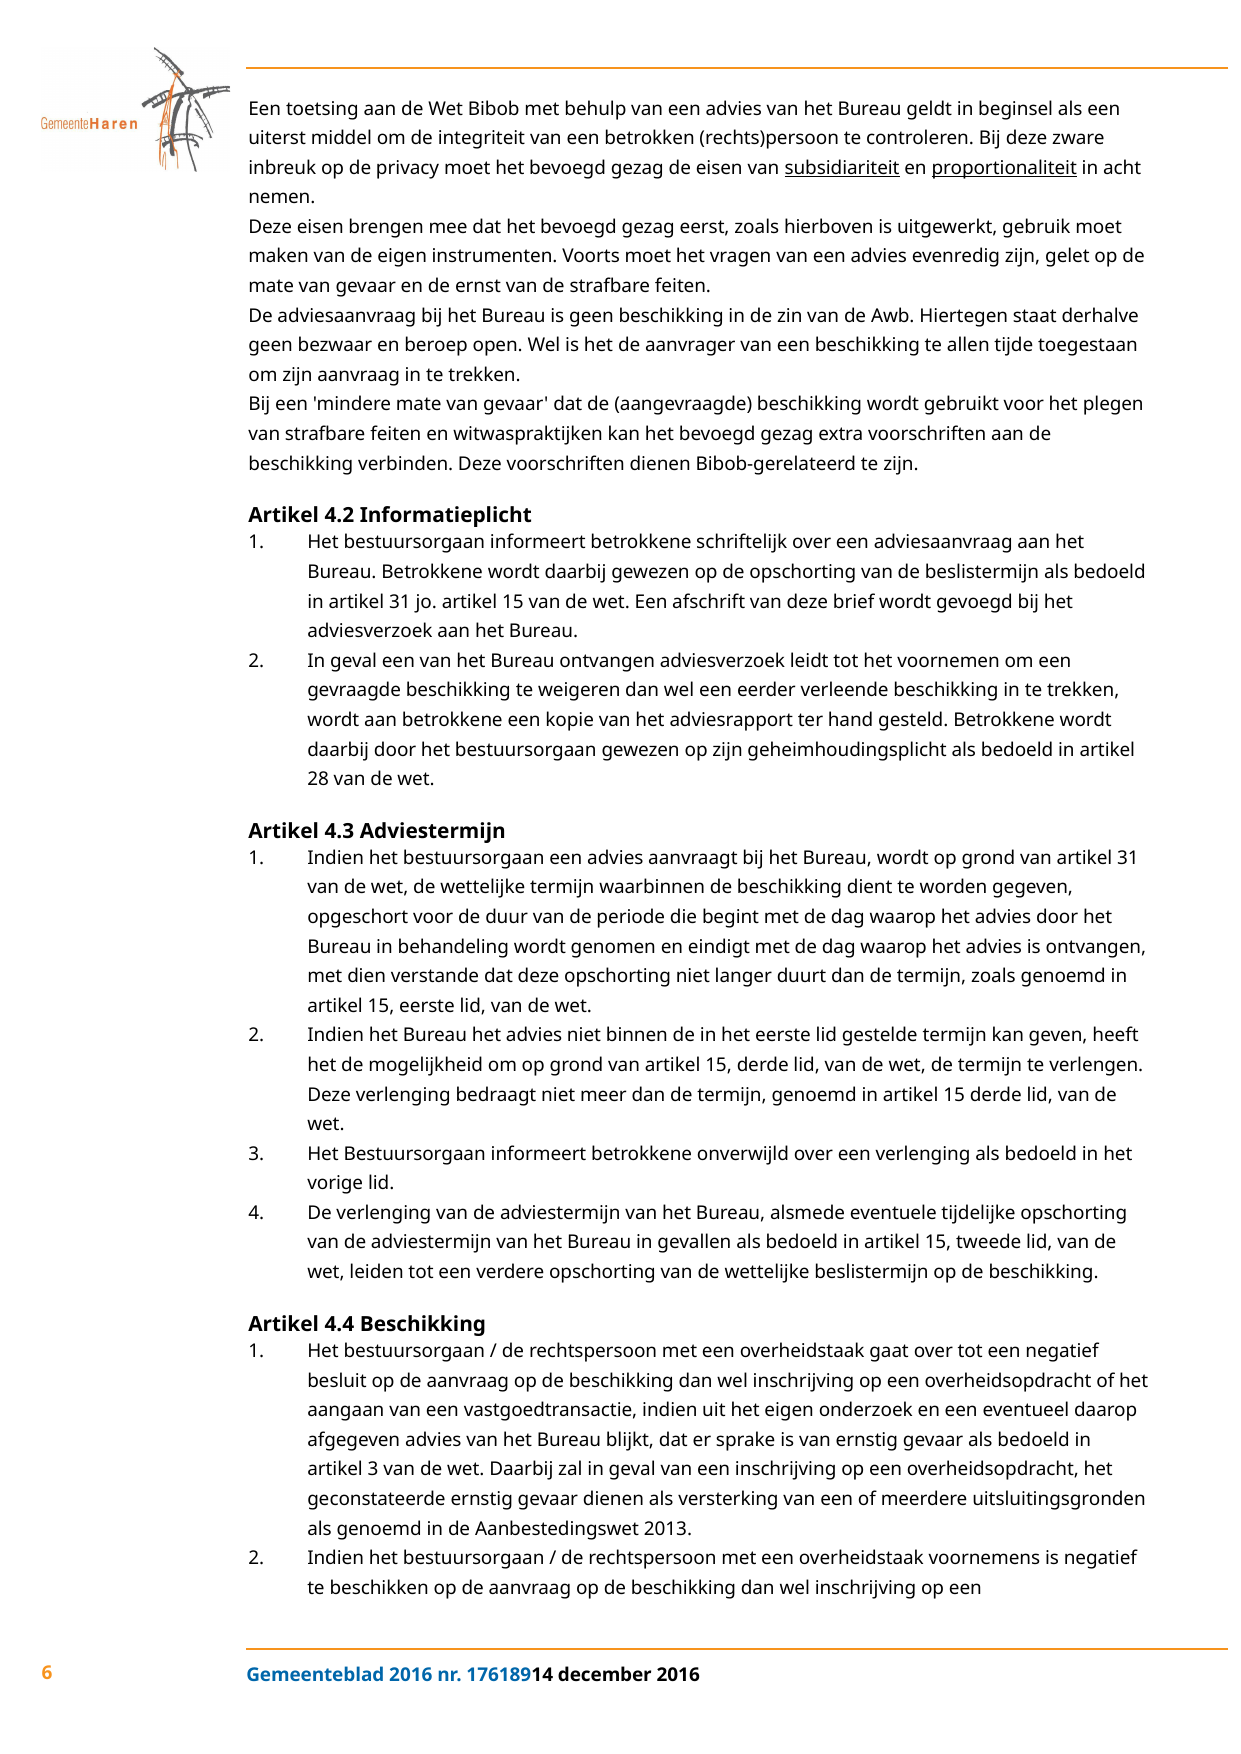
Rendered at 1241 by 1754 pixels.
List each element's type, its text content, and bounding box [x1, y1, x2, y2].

list Indien het bestuursorgaan een advies aanvraagt bij het Bureau, wordt op grond van artikel 31 van de wet, de wettelijke termijn waarbinnen de beschikking dient te worden gegeven, opgeschort voor de duur van de periode die begint met de dag waarop het advies door het Bureau in behandeling wordt genomen en eindigt met de dag waarop het advies is ontvangen, met dien verstande dat deze opschorting niet langer duurt dan de termijn, zoals genoemd in artikel 15, eerste lid, van de wet. [248, 844, 1152, 1018]
text Artikel 4.3 Adviestermijn [248, 816, 1152, 844]
list Indien het bestuursorgaan / de rechtspersoon met een overheidstaak voornemens is negatief te beschikken op de aanvraag op de beschikking dan wel inschrijving op een [248, 1544, 1152, 1599]
text Deze eisen brengen mee dat het bevoegd gezag eerst, zoals hierboven is uitgewerkt, gebruik moet maken van de eigen instrumenten. Voorts moet het vragen van een advies evenredig zijn, gelet op de mate van gevaar en de ernst van de strafbare feiten. [248, 213, 1152, 298]
list De verlenging van de adviestermijn van het Bureau, alsmede eventuele tijdelijke opschorting van de adviestermijn van het Bureau in gevallen als bedoeld in artikel 15, tweede lid, van de wet, leiden tot een verdere opschorting van de wettelijke beslistermijn op de beschikking. [248, 1199, 1152, 1284]
text Artikel 4.4 Beschikking [248, 1309, 1152, 1337]
text Artikel 4.2 Informatieplicht [248, 500, 1152, 529]
text Een toetsing aan de Wet Bibob met behulp van een advies van het Bureau geldt in beginsel als een uiterst middel om de integriteit van een betrokken (rechts)persoon te controleren. Bij deze zware inbreuk op de privacy moet het bevoegd gezag de eisen van subsidiariteit en proportionaliteit in acht nemen. [248, 95, 1152, 209]
text Bij een 'mindere mate van gevaar' dat de (aangevraagde) beschikking wordt gebruikt voor het plegen van strafbare feiten en witwaspraktijken kan het bevoegd gezag extra voorschriften aan de beschikking verbinden. Deze voorschriften dienen Bibob-gerelateerd te zijn. [248, 391, 1152, 476]
list Het bestuursorgaan informeert betrokkene schriftelijk over een adviesaanvraag aan het Bureau. Betrokkene wordt daarbij gewezen op de opschorting van de beslistermijn als bedoeld in artikel 31 jo. artikel 15 van de wet. Een afschrift van deze brief wordt gevoegd bij het adviesverzoek aan het Bureau. [248, 529, 1152, 643]
list Het Bestuursorgaan informeert betrokkene onverwijld over een verlenging als bedoeld in het vorige lid. [248, 1140, 1152, 1195]
list In geval een van het Bureau ontvangen adviesverzoek leidt tot het voornemen om een gevraagde beschikking te weigeren dan wel een eerder verleende beschikking in te trekken, wordt aan betrokkene een kopie van het adviesrapport ter hand gesteld. Betrokkene wordt daarbij door het bestuursorgaan gewezen op zijn geheimhoudingsplicht als bedoeld in artikel 28 van de wet. [248, 647, 1152, 791]
picture [41, 47, 231, 172]
list Het bestuursorgaan / de rechtspersoon met een overheidstaak gaat over tot een negatief besluit op de aanvraag op de beschikking dan wel inschrijving op een overheidsopdracht of het aangaan van een vastgoedtransactie, indien uit het eigen onderzoek en een eventueel daarop afgegeven advies van het Bureau blijkt, dat er sprake is van ernstig gevaar als bedoeld in artikel 3 van de wet. Daarbij zal in geval van een inschrijving op een overheidsopdracht, het geconstateerde ernstig gevaar dienen als versterking van een of meerdere uitsluitingsgronden als genoemd in de Aanbestedingswet 2013. [248, 1337, 1152, 1540]
list Indien het Bureau het advies niet binnen de in het eerste lid gestelde termijn kan geven, heeft het de mogelijkheid om op grond van artikel 15, derde lid, van de wet, de termijn te verlengen. Deze verlenging bedraagt niet meer dan de termijn, genoemd in artikel 15 derde lid, van de wet. [248, 1022, 1152, 1136]
text De adviesaanvraag bij het Bureau is geen beschikking in de zin van de Awb. Hiertegen staat derhalve geen bezwaar en beroep open. Wel is het de aanvrager van een beschikking te allen tijde toegestaan om zijn aanvraag in te trekken. [248, 302, 1152, 387]
